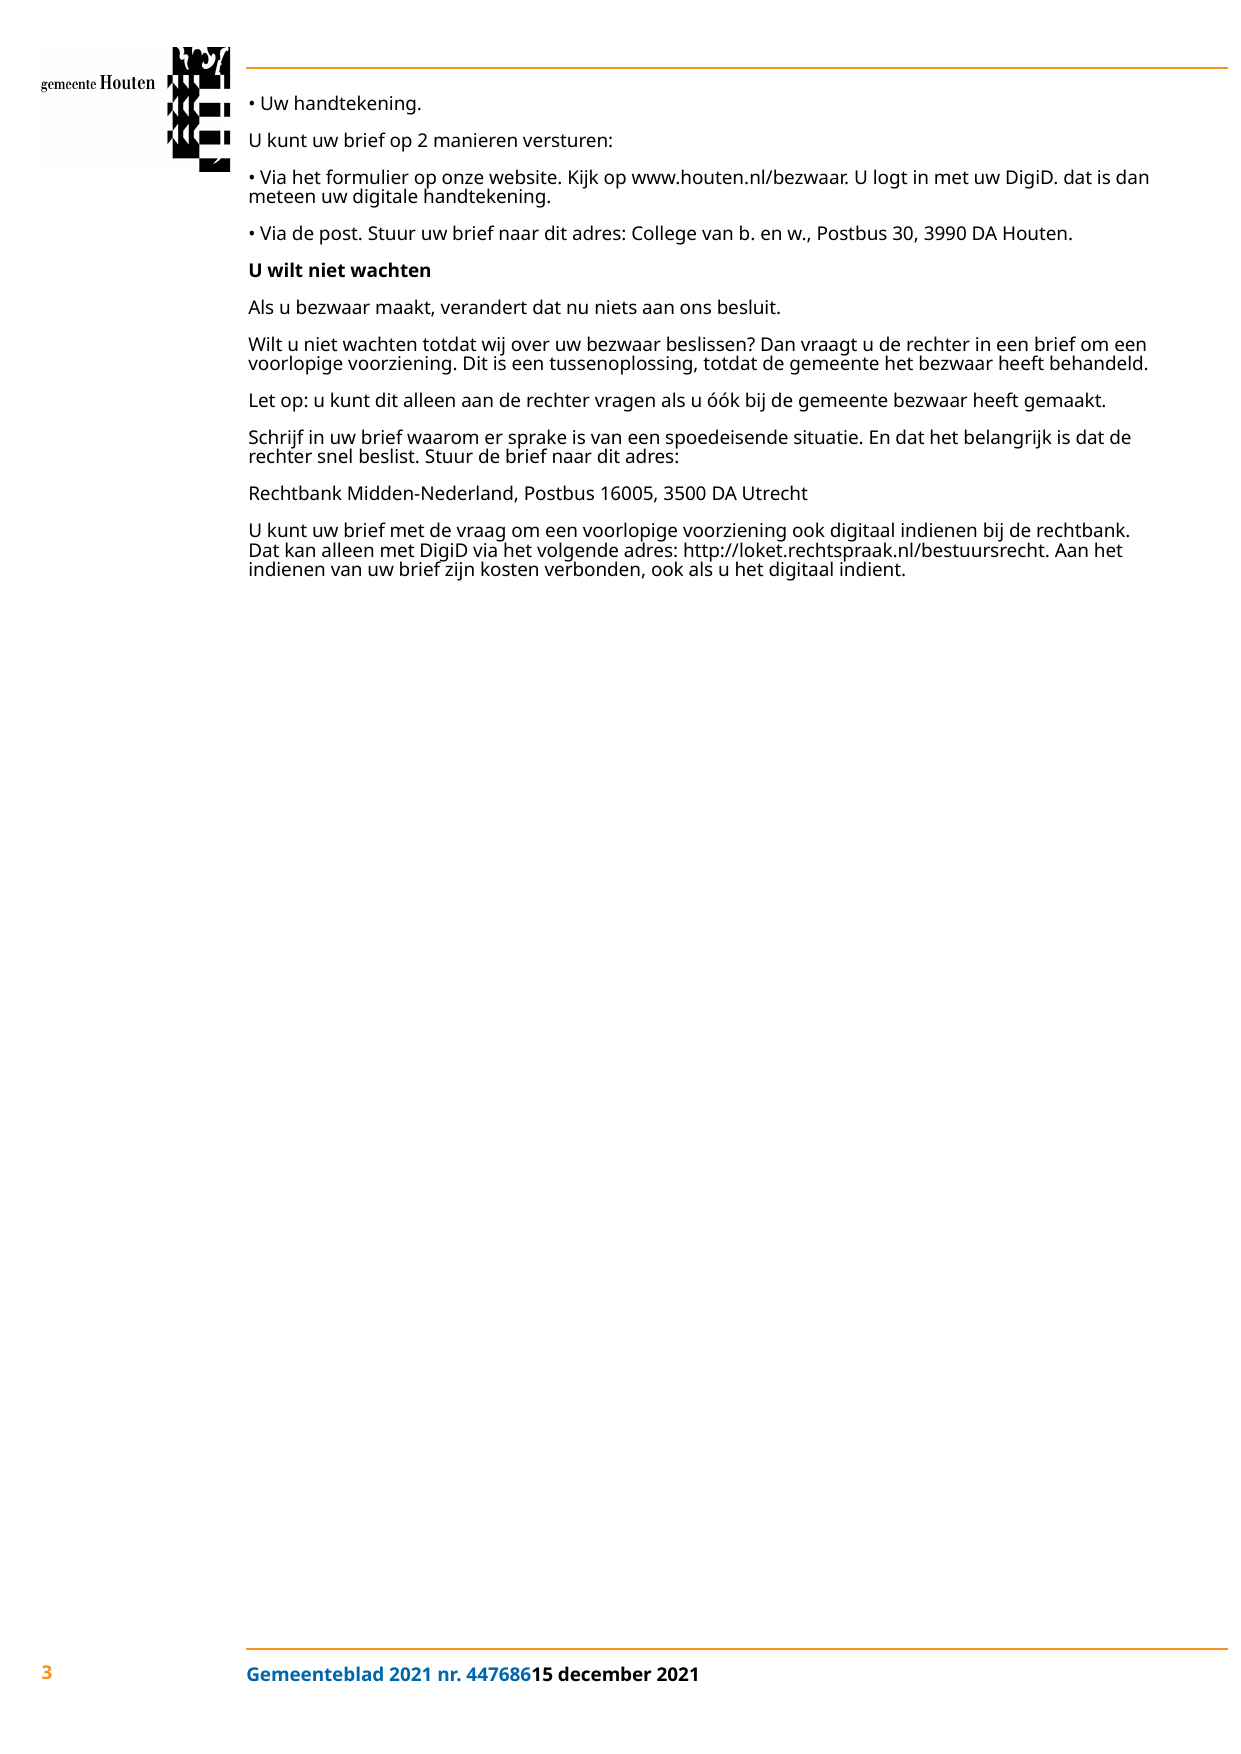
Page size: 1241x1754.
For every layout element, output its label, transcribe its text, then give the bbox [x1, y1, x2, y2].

text U kunt uw brief op 2 manieren versturen: [248, 132, 1152, 151]
text • Uw handtekening. [248, 95, 1152, 114]
text U kunt uw brief met de vraag om een voorlopige voorziening ook digitaal indienen bij de rechtbank. Dat kan alleen met DigiD via het volgende adres: http://loket.rechtspraak.nl/bestuursrecht. Aan het indienen van uw brief zijn kosten verbonden, ook als u het digitaal indient. [248, 522, 1152, 580]
text Wilt u niet wachten totdat wij over uw bezwaar beslissen? Dan vraagt u de rechter in een brief om een voorlopige voorziening. Dit is een tussenoplossing, totdat de gemeente het bezwaar heeft behandeld. [248, 336, 1152, 374]
text • Via het formulier op onze website. Kijk op www.houten.nl/bezwaar. U logt in met uw DigiD. dat is dan meteen uw digitale handtekening. [248, 169, 1152, 207]
text U wilt niet wachten [248, 262, 1152, 281]
text Rechtbank Midden-Nederland, Postbus 16005, 3500 DA Utrecht [248, 485, 1152, 505]
text Let op: u kunt dit alleen aan de rechter vragen als u óók bij de gemeente bezwaar heeft gemaakt. [248, 392, 1152, 411]
text Schrijf in uw brief waarom er sprake is van een spoedeisende situatie. En dat het belangrijk is dat de rechter snel beslist. Stuur de brief naar dit adres: [248, 429, 1152, 468]
text Als u bezwaar maakt, verandert dat nu niets aan ons besluit. [248, 299, 1152, 318]
text • Via de post. Stuur uw brief naar dit adres: College van b. en w., Postbus 30, 3990 DA Houten. [248, 225, 1152, 244]
picture [41, 47, 231, 172]
